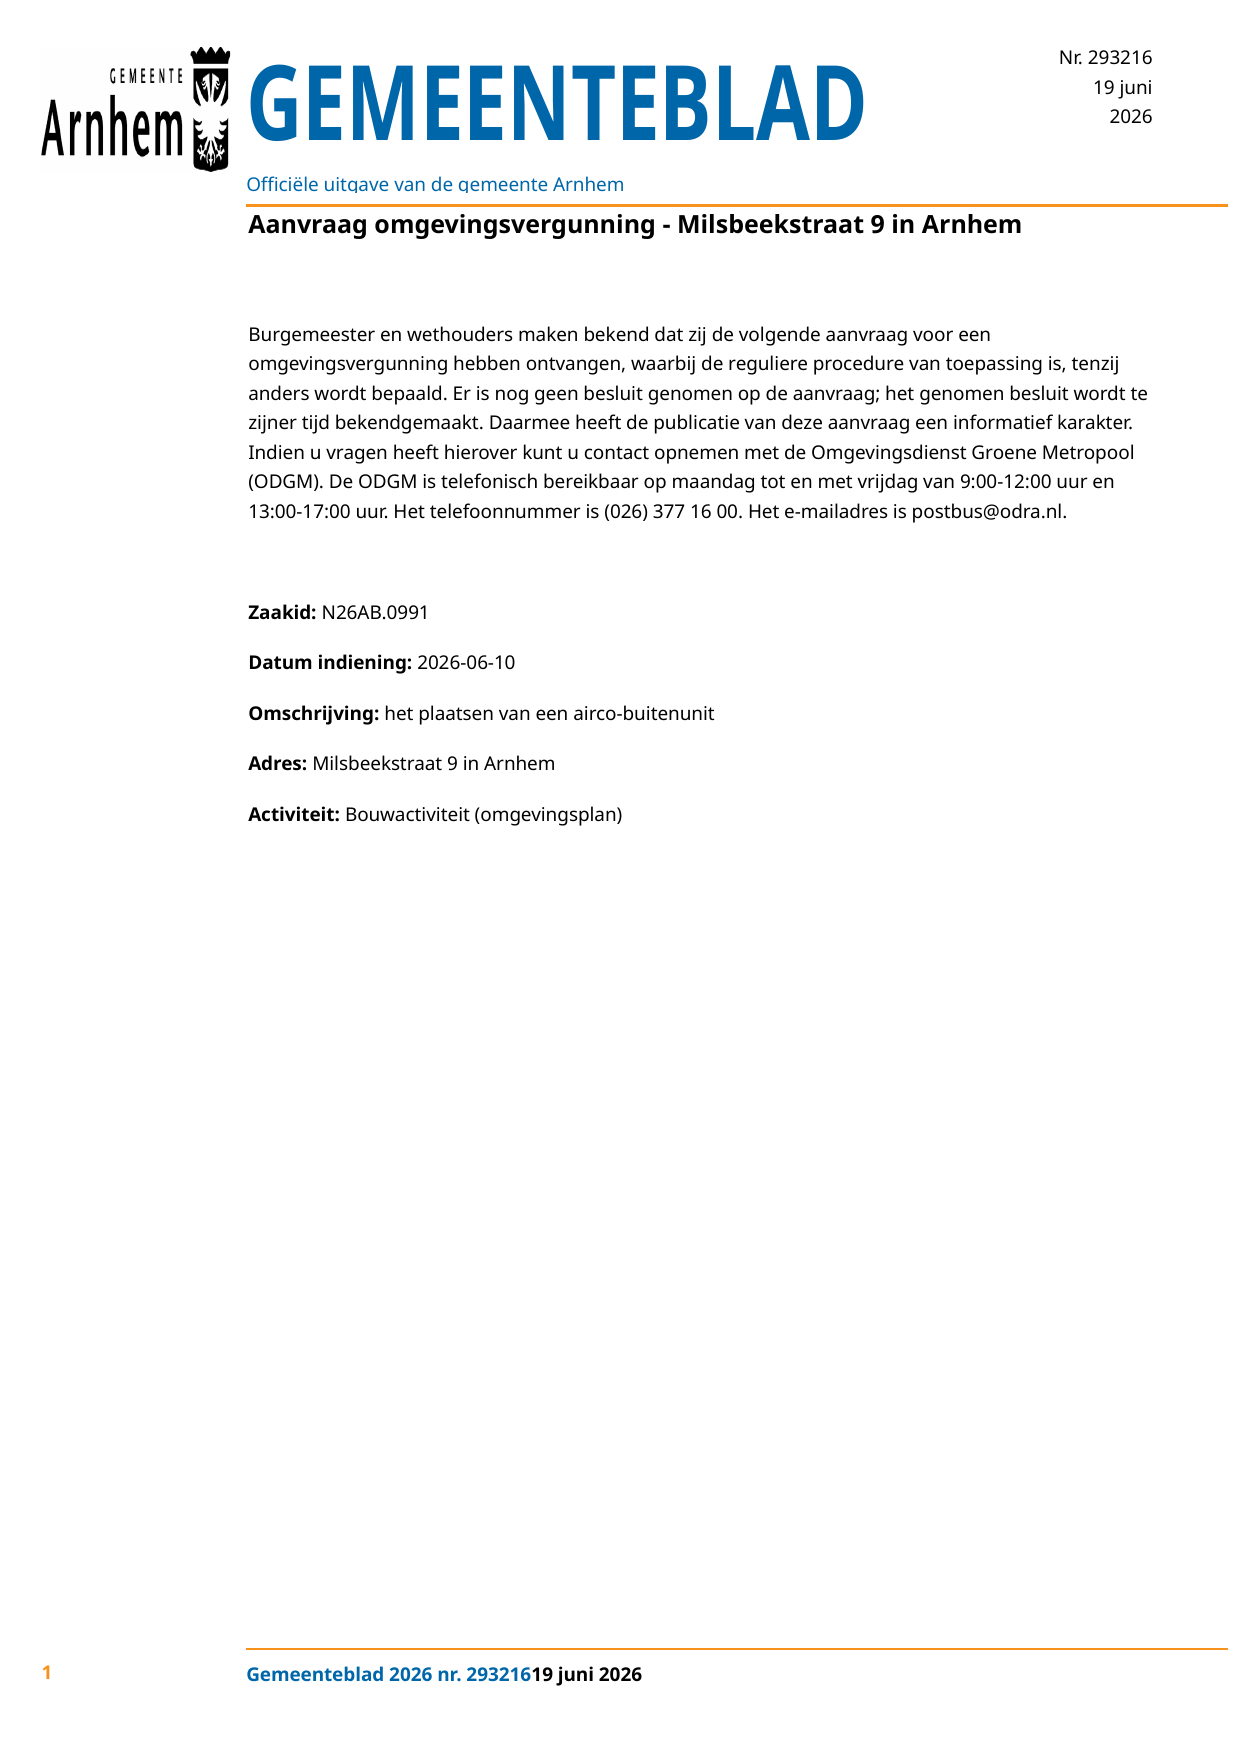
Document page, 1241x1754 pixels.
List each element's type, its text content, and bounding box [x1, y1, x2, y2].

picture [41, 47, 231, 172]
text Datum indiening: 2026-06-10 [248, 649, 1152, 675]
text Burgemeester en wethouders maken bekend dat zij de volgende aanvraag voor een omgevingsvergunning hebben ontvangen, waarbij de reguliere procedure van toepassing is, tenzij anders wordt bepaald. Er is nog geen besluit genomen op de aanvraag; het genomen besluit wordt te zijner tijd bekendgemaakt. Daarmee heeft de publicatie van deze aanvraag een informatief karakter. Indien u vragen heeft hierover kunt u contact opnemen met de Omgevingsdienst Groene Metropool (ODGM). De ODGM is telefonisch bereikbaar op maandag tot en met vrijdag van 9:00-12:00 uur en 13:00-17:00 uur. Het telefoonnummer is (026) 377 16 00. Het e-mailadres is postbus@odra.nl. [248, 321, 1152, 524]
text Aanvraag omgevingsvergunning - Milsbeekstraat 9 in Arnhem [248, 207, 1152, 241]
text Zaakid: N26AB.0991 [248, 599, 1152, 625]
text Adres: Milsbeekstraat 9 in Arnhem [248, 750, 1152, 776]
text Activiteit: Bouwactiviteit (omgevingsplan) [248, 801, 1152, 826]
text Omschrijving: het plaatsen van een airco-buitenunit [248, 700, 1152, 726]
